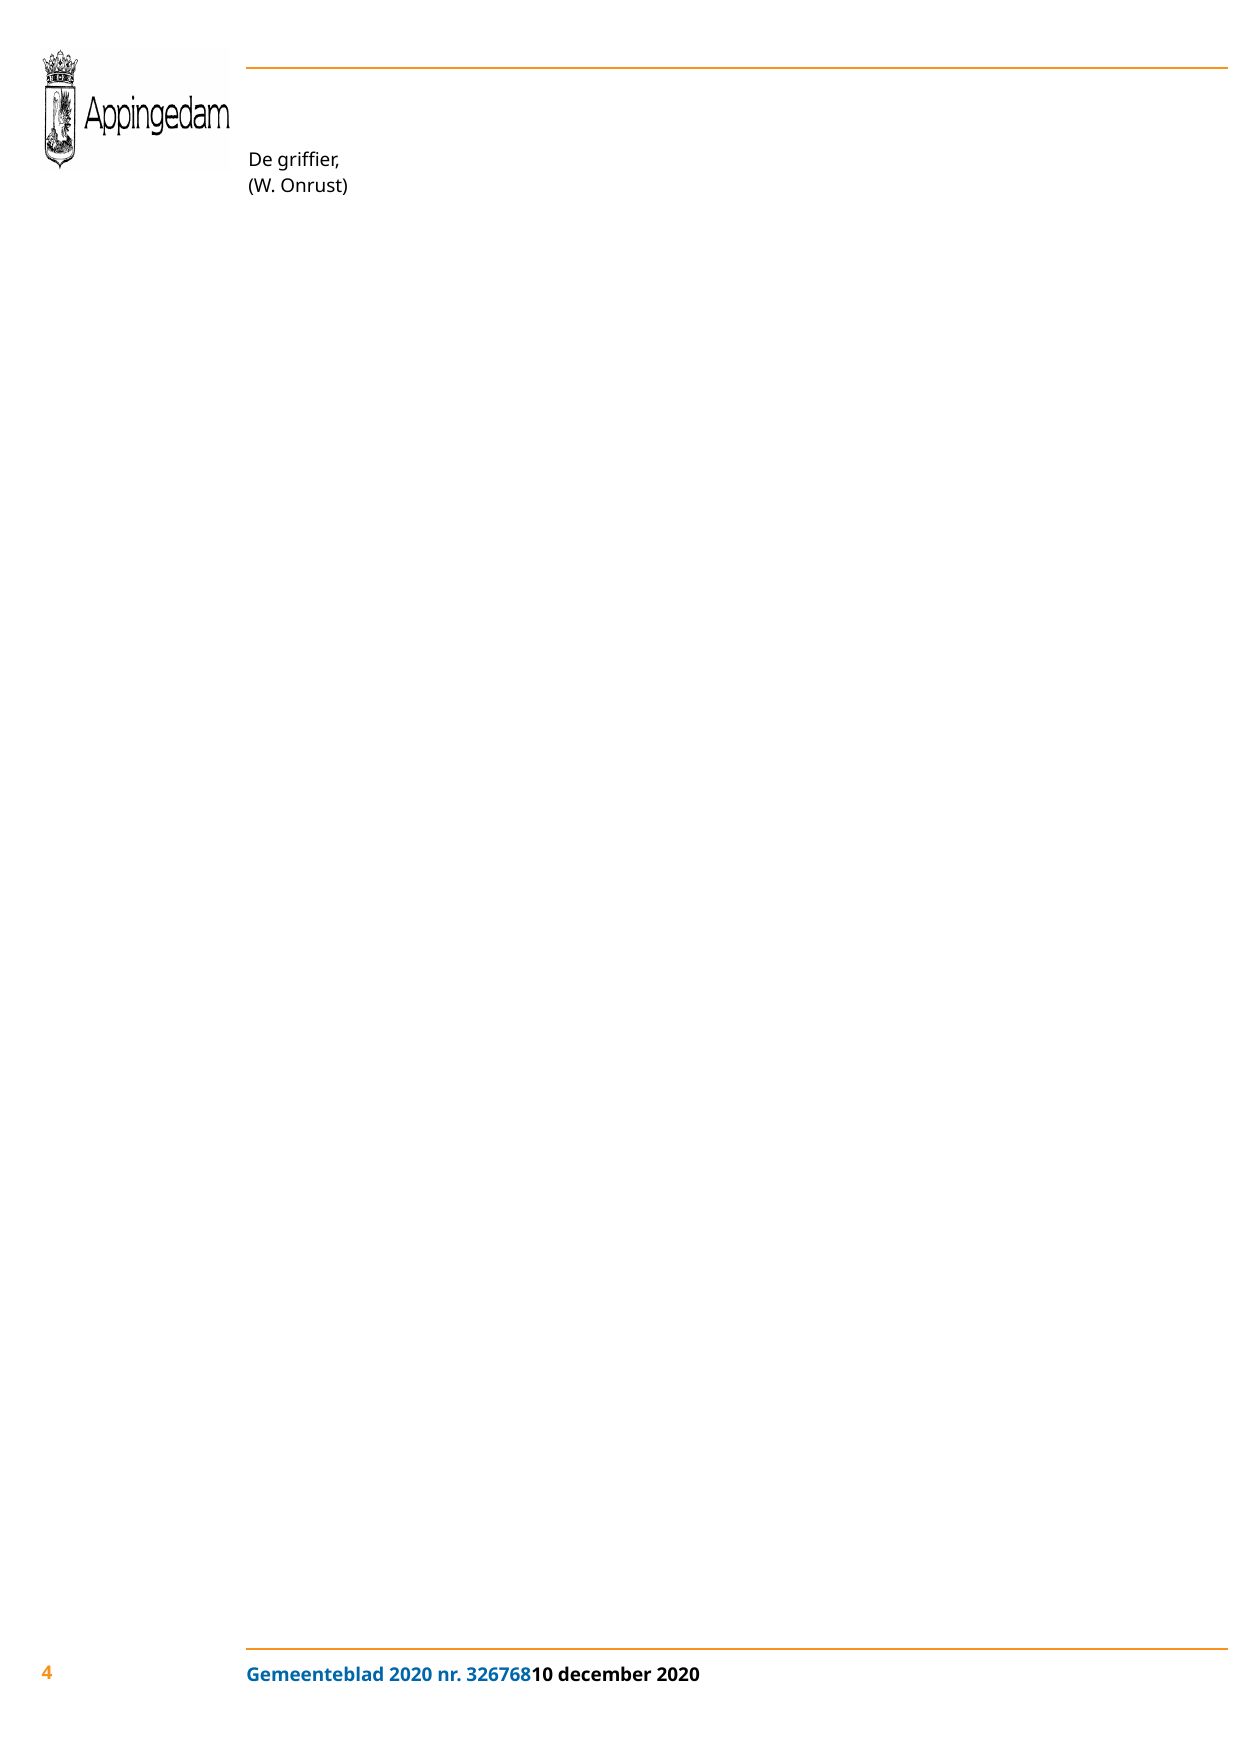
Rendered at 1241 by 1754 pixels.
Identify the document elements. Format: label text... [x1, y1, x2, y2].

text (W. Onrust) [248, 172, 1152, 198]
text De griffier, [248, 146, 1152, 172]
picture [41, 47, 231, 172]
